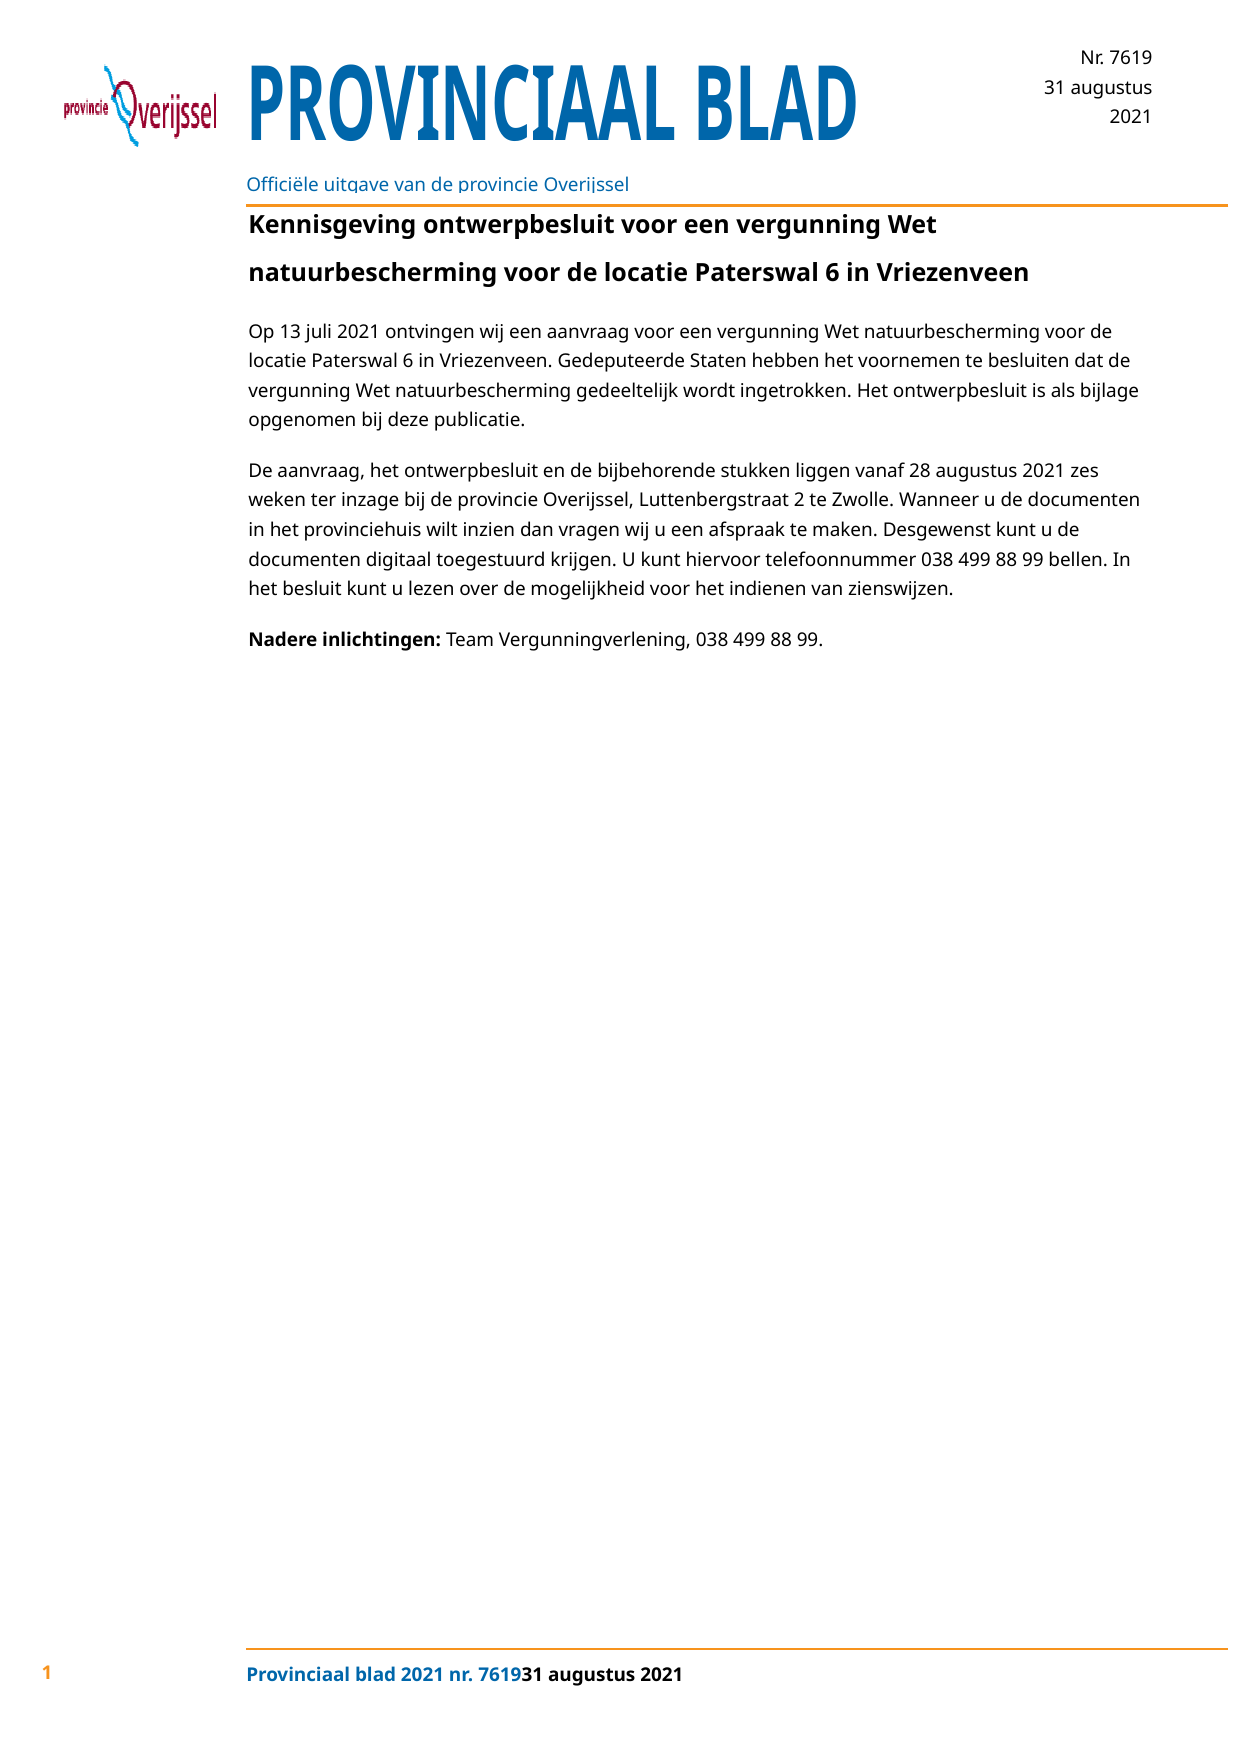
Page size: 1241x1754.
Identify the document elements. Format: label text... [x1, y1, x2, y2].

text Op 13 juli 2021 ontvingen wij een aanvraag voor een vergunning Wet natuurbescherming voor de locatie Paterswal 6 in Vriezenveen. Gedeputeerde Staten hebben het voornemen te besluiten dat de vergunning Wet natuurbescherming gedeeltelijk wordt ingetrokken. Het ontwerpbesluit is als bijlage opgenomen bij deze publicatie. [248, 318, 1152, 432]
text Nadere inlichtingen: Team Vergunningverlening, 038 499 88 99. [248, 626, 1152, 652]
text Kennisgeving ontwerpbesluit voor een vergunning Wet natuurbescherming voor de locatie Paterswal 6 in Vriezenveen [248, 207, 1152, 288]
text De aanvraag, het ontwerpbesluit en de bijbehorende stukken liggen vanaf 28 augustus 2021 zes weken ter inzage bij de provincie Overijssel, Luttenbergstraat 2 te Zwolle. Wanneer u de documenten in het provinciehuis wilt inzien dan vragen wij u een afspraak te maken. Desgewenst kunt u de documenten digitaal toegestuurd krijgen. U kunt hiervoor telefoonnummer 038 499 88 99 bellen. In het besluit kunt u lezen over de mogelijkheid voor het indienen van zienswijzen. [248, 457, 1152, 601]
picture [41, 47, 231, 172]
